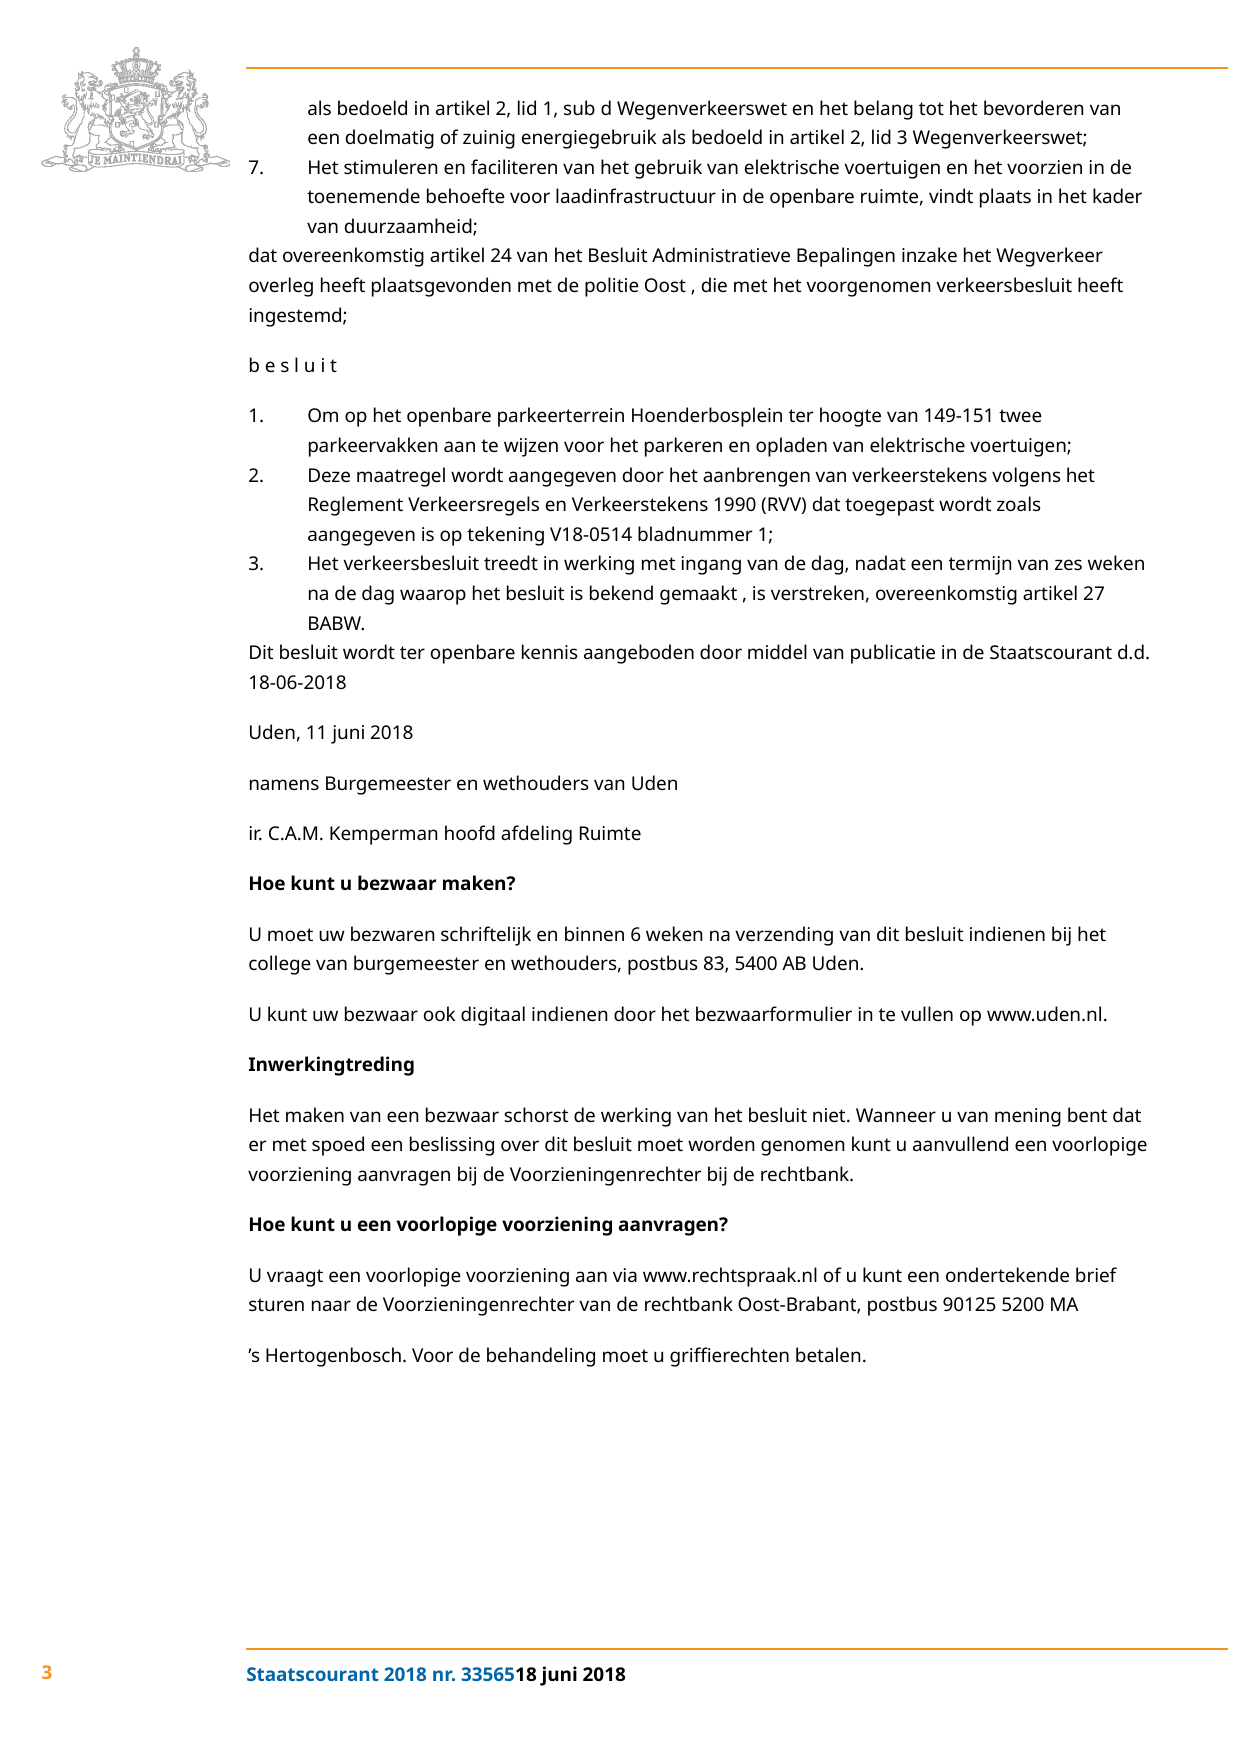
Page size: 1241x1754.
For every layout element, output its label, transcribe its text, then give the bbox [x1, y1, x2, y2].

text U moet uw bezwaren schriftelijk en binnen 6 weken na verzending van dit besluit indienen bij het college van burgemeester en wethouders, postbus 83, 5400 AB Uden. [248, 921, 1152, 976]
text dat overeenkomstig artikel 24 van het Besluit Administratieve Bepalingen inzake het Wegverkeer overleg heeft plaatsgevonden met de politie Oost , die met het voorgenomen verkeersbesluit heeft ingestemd; [248, 243, 1152, 328]
text Uden, 11 juni 2018 [248, 719, 1152, 745]
text Hoe kunt u bezwaar maken? [248, 871, 1152, 896]
text ’s Hertogenbosch. Voor de behandeling moet u griffierechten betalen. [248, 1342, 1152, 1368]
text namens Burgemeester en wethouders van Uden [248, 770, 1152, 796]
text Het maken van een bezwaar schorst de werking van het besluit niet. Wanneer u van mening bent dat er met spoed een beslissing over dit besluit moet worden genomen kunt u aanvullend een voorlopige voorziening aanvragen bij de Voorzieningenrechter bij de rechtbank. [248, 1102, 1152, 1187]
text U kunt uw bezwaar ook digitaal indienen door het bezwaarformulier in te vullen op www.uden.nl. [248, 1001, 1152, 1027]
list als bedoeld in artikel 2, lid 1, sub d Wegenverkeerswet en het belang tot het bevorderen van een doelmatig of zuinig energiegebruik als bedoeld in artikel 2, lid 3 Wegenverkeerswet; [248, 95, 1152, 150]
list Deze maatregel wordt aangegeven door het aanbrengen van verkeerstekens volgens het Reglement Verkeersregels en Verkeerstekens 1990 (RVV) dat toegepast wordt zoals aangegeven is op tekening V18-0514 bladnummer 1; [248, 462, 1152, 547]
text Inwerkingtreding [248, 1051, 1152, 1077]
picture [41, 47, 231, 172]
text Hoe kunt u een voorlopige voorziening aanvragen? [248, 1211, 1152, 1237]
text b e s l u i t [248, 352, 1152, 378]
list Het stimuleren en faciliteren van het gebruik van elektrische voertuigen en het voorzien in de toenemende behoefte voor laadinfrastructuur in de openbare ruimte, vindt plaats in het kader van duurzaamheid; [248, 154, 1152, 239]
text Dit besluit wordt ter openbare kennis aangeboden door middel van publicatie in de Staatscourant d.d. 18-06-2018 [248, 639, 1152, 695]
text U vraagt een voorlopige voorziening aan via www.rechtspraak.nl of u kunt een ondertekende brief sturen naar de Voorzieningenrechter van de rechtbank Oost-Brabant, postbus 90125 5200 MA [248, 1262, 1152, 1317]
list Het verkeersbesluit treedt in werking met ingang van de dag, nadat een termijn van zes weken na de dag waarop het besluit is bekend gemaakt , is verstreken, overeenkomstig artikel 27 BABW. [248, 551, 1152, 636]
text ir. C.A.M. Kemperman hoofd afdeling Ruimte [248, 820, 1152, 846]
list Om op het openbare parkeerterrein Hoenderbosplein ter hoogte van 149-151 twee parkeervakken aan te wijzen voor het parkeren en opladen van elektrische voertuigen; [248, 403, 1152, 458]
